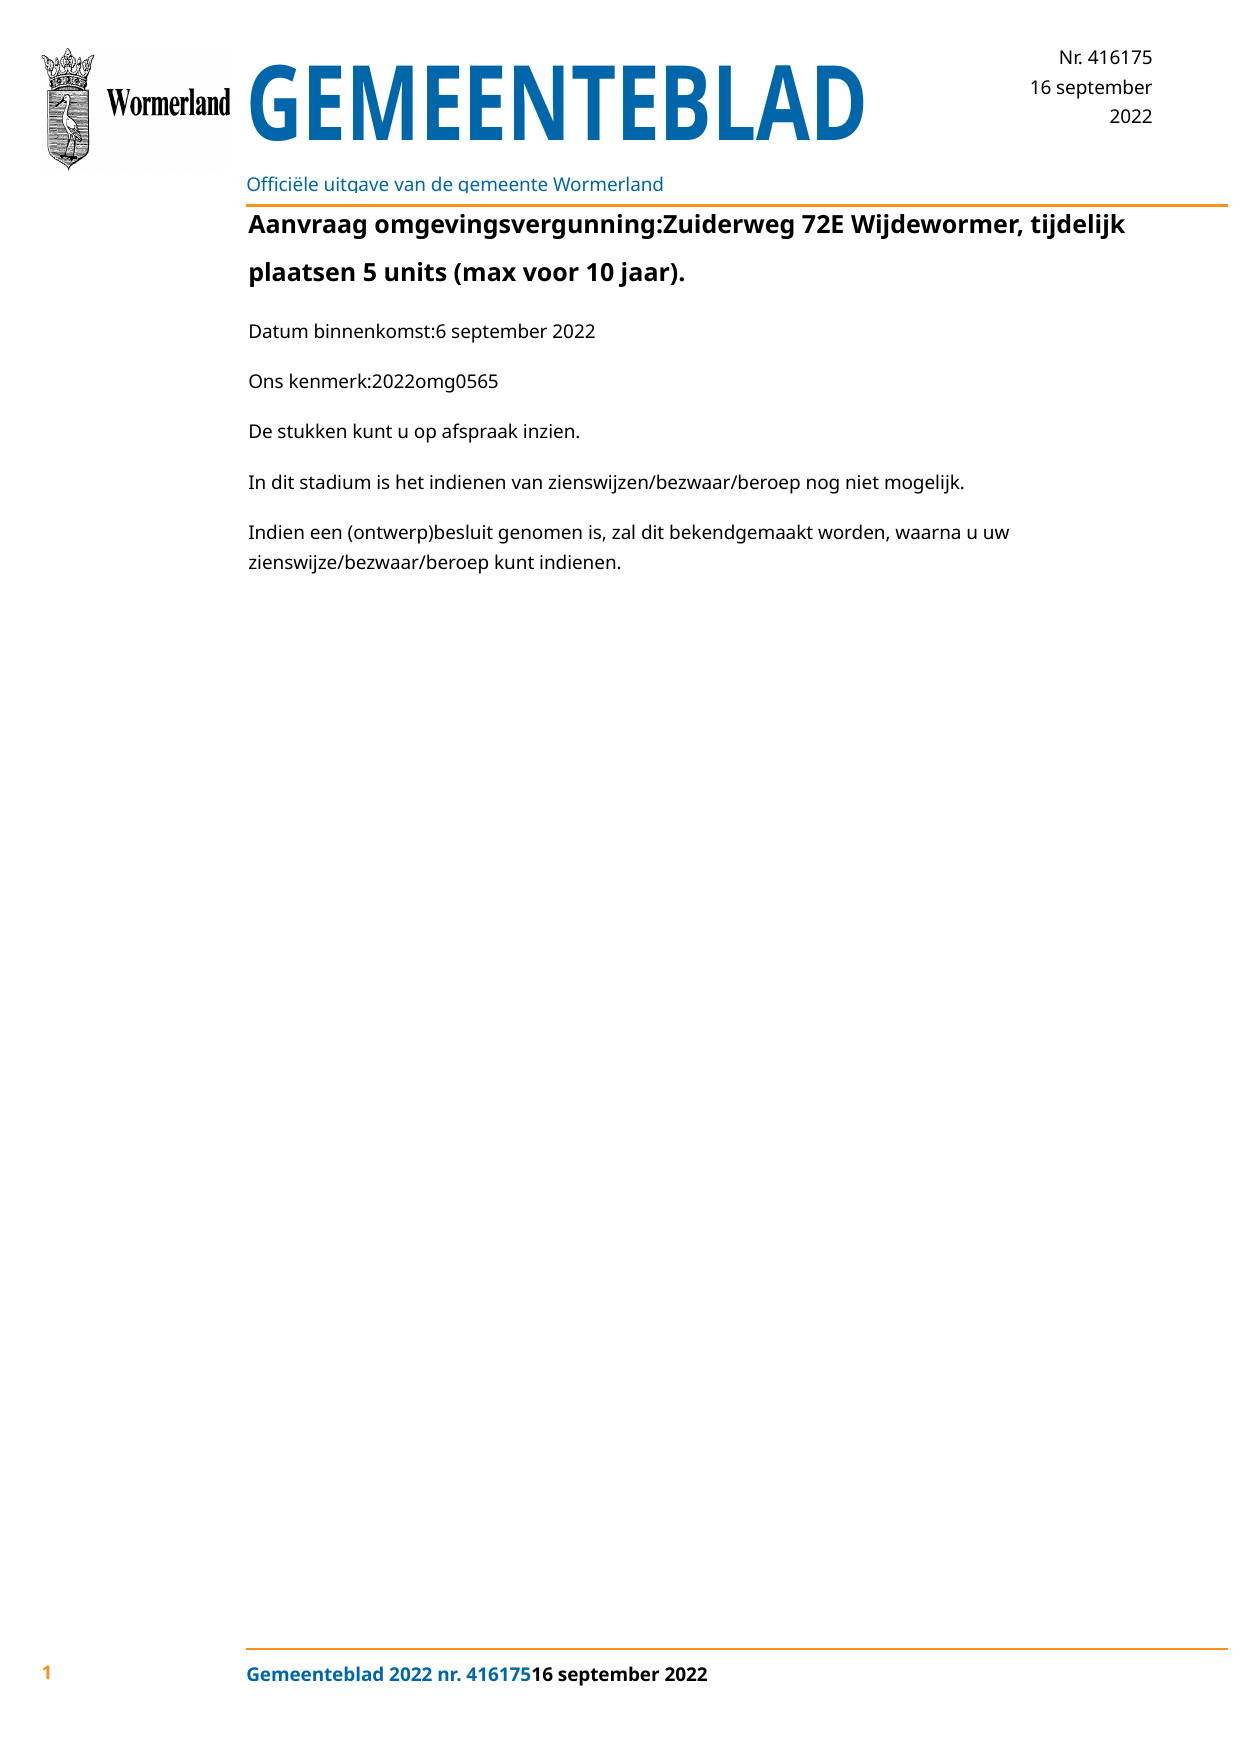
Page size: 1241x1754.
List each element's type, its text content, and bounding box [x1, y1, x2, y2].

text Datum binnenkomst:6 september 2022 [248, 318, 1152, 344]
text Indien een (ontwerp)besluit genomen is, zal dit bekendgemaakt worden, waarna u uw zienswijze/bezwaar/beroep kunt indienen. [248, 519, 1152, 575]
text De stukken kunt u op afspraak inzien. [248, 419, 1152, 444]
text Aanvraag omgevingsvergunning:Zuiderweg 72E Wijdewormer, tijdelijk plaatsen 5 units (max voor 10 jaar). [248, 207, 1152, 288]
text Ons kenmerk:2022omg0565 [248, 368, 1152, 394]
text In dit stadium is het indienen van zienswijzen/bezwaar/beroep nog niet mogelijk. [248, 469, 1152, 495]
picture [41, 47, 231, 172]
